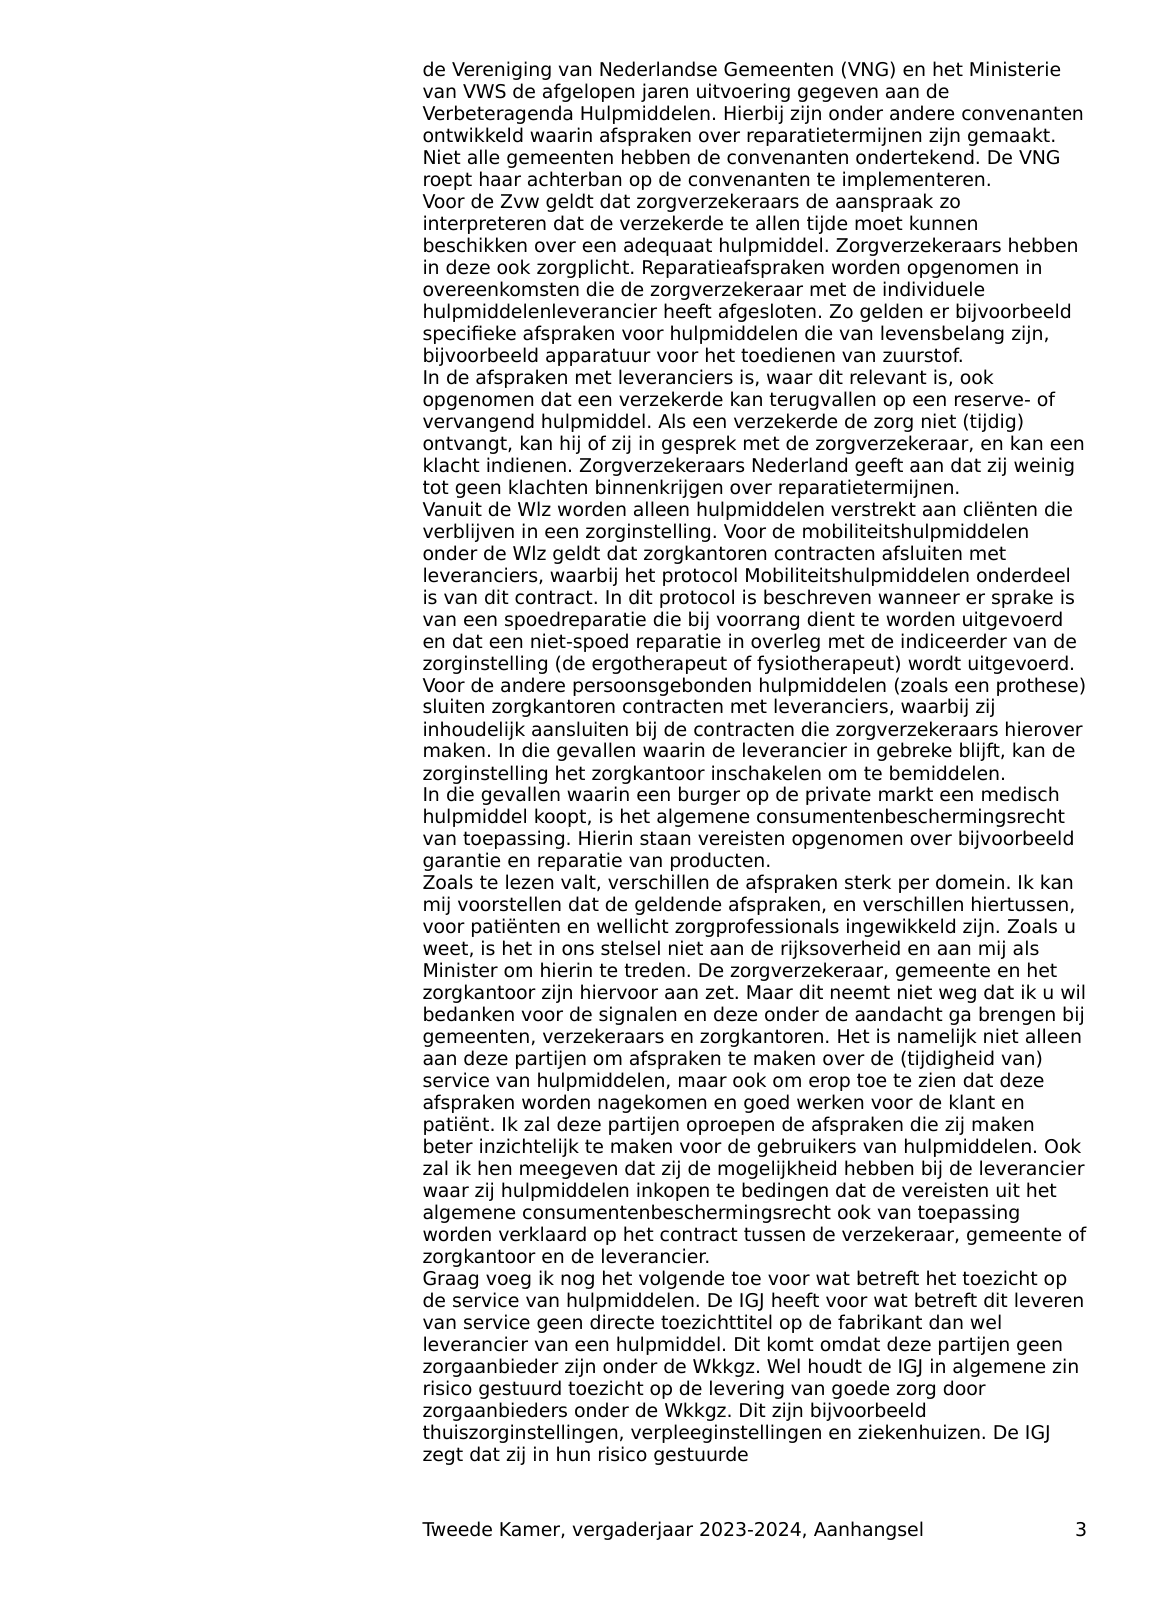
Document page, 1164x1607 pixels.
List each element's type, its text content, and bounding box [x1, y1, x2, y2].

text de Vereniging van Nederlandse Gemeenten (VNG) en het Ministerie van VWS de afgelopen jaren uitvoering gegeven aan de Verbeteragenda Hulpmiddelen. Hierbij zijn onder andere convenanten ontwikkeld waarin afspraken over reparatietermijnen zijn gemaakt. Niet alle gemeenten hebben de convenanten ondertekend. De VNG roept haar achterban op de convenanten te implementeren. [422, 59, 1087, 191]
text Zoals te lezen valt, verschillen de afspraken sterk per domein. Ik kan mij voorstellen dat de geldende afspraken, en verschillen hiertussen, voor patiënten en wellicht zorgprofessionals ingewikkeld zijn. Zoals u weet, is het in ons stelsel niet aan de rijksoverheid en aan mij als Minister om hierin te treden. De zorgverzekeraar, gemeente en het zorgkantoor zijn hiervoor aan zet. Maar dit neemt niet weg dat ik u wil bedanken voor de signalen en deze onder de aandacht ga brengen bij gemeenten, verzekeraars en zorgkantoren. Het is namelijk niet alleen aan deze partijen om afspraken te maken over de (tijdigheid van) service van hulpmiddelen, maar ook om erop toe te zien dat deze afspraken worden nagekomen en goed werken voor de klant en patiënt. Ik zal deze partijen oproepen de afspraken die zij maken beter inzichtelijk te maken voor de gebruikers van hulpmiddelen. Ook zal ik hen meegeven dat zij de mogelijkheid hebben bij de leverancier waar zij hulpmiddelen inkopen te bedingen dat de vereisten uit het algemene consumentenbeschermingsrecht ook van toepassing worden verklaard op het contract tussen de verzekeraar, gemeente of zorgkantoor en de leverancier. [422, 872, 1087, 1268]
text In die gevallen waarin een burger op de private markt een medisch hulpmiddel koopt, is het algemene consumentenbeschermingsrecht van toepassing. Hierin staan vereisten opgenomen over bijvoorbeeld garantie en reparatie van producten. [422, 784, 1087, 872]
text Voor de Zvw geldt dat zorgverzekeraars de aanspraak zo interpreteren dat de verzekerde te allen tijde moet kunnen beschikken over een adequaat hulpmiddel. Zorgverzekeraars hebben in deze ook zorgplicht. Reparatieafspraken worden opgenomen in overeenkomsten die de zorgverzekeraar met de individuele hulpmiddelenleverancier heeft afgesloten. Zo gelden er bijvoorbeeld specifieke afspraken voor hulpmiddelen die van levensbelang zijn, bijvoorbeeld apparatuur voor het toedienen van zuurstof. [422, 191, 1087, 367]
text Graag voeg ik nog het volgende toe voor wat betreft het toezicht op de service van hulpmiddelen. De IGJ heeft voor wat betreft dit leveren van service geen directe toezichttitel op de fabrikant dan wel leverancier van een hulpmiddel. Dit komt omdat deze partijen geen zorgaanbieder zijn onder de Wkkgz. Wel houdt de IGJ in algemene zin risico gestuurd toezicht op de levering van goede zorg door zorgaanbieders onder de Wkkgz. Dit zijn bijvoorbeeld thuiszorginstellingen, verpleeginstellingen en ziekenhuizen. De IGJ zegt dat zij in hun risico gestuurde [422, 1268, 1087, 1466]
text Vanuit de Wlz worden alleen hulpmiddelen verstrekt aan cliënten die verblijven in een zorginstelling. Voor de mobiliteitshulpmiddelen onder de Wlz geldt dat zorgkantoren contracten afsluiten met leveranciers, waarbij het protocol Mobiliteitshulpmiddelen onderdeel is van dit contract. In dit protocol is beschreven wanneer er sprake is van een spoedreparatie die bij voorrang dient te worden uitgevoerd en dat een niet-spoed reparatie in overleg met de indiceerder van de zorginstelling (de ergotherapeut of fysiotherapeut) wordt uitgevoerd. Voor de andere persoonsgebonden hulpmiddelen (zoals een prothese) sluiten zorgkantoren contracten met leveranciers, waarbij zij inhoudelijk aansluiten bij de contracten die zorgverzekeraars hierover maken. In die gevallen waarin de leverancier in gebreke blijft, kan de zorginstelling het zorgkantoor inschakelen om te bemiddelen. [422, 499, 1087, 784]
text In de afspraken met leveranciers is, waar dit relevant is, ook opgenomen dat een verzekerde kan terugvallen op een reserve- of vervangend hulpmiddel. Als een verzekerde de zorg niet (tijdig) ontvangt, kan hij of zij in gesprek met de zorgverzekeraar, en kan een klacht indienen. Zorgverzekeraars Nederland geeft aan dat zij weinig tot geen klachten binnenkrijgen over reparatietermijnen. [422, 367, 1087, 499]
